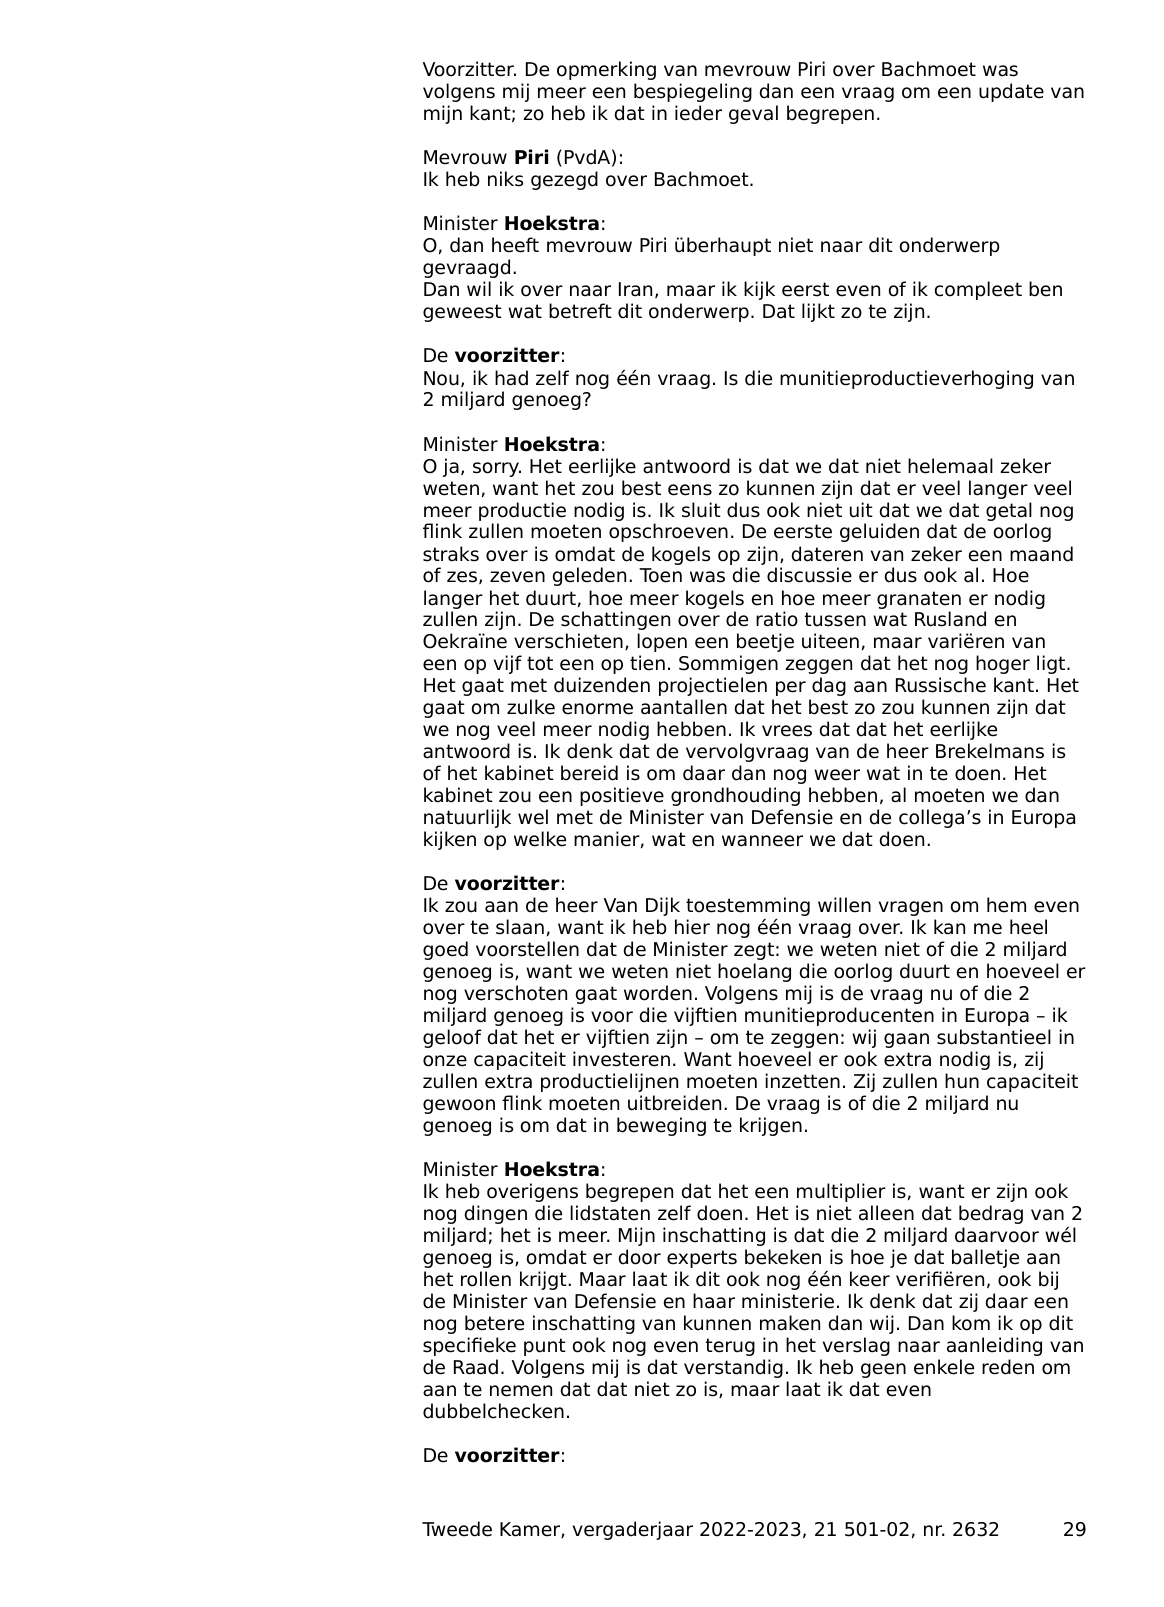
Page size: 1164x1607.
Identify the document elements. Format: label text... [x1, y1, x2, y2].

text De voorzitter: [422, 1445, 1087, 1467]
text Mevrouw Piri (PvdA): [422, 147, 1087, 169]
text Minister Hoekstra: [422, 433, 1087, 456]
text Ik heb niks gezegd over Bachmoet. [422, 169, 1087, 191]
text Minister Hoekstra: [422, 1159, 1087, 1181]
text O, dan heeft mevrouw Piri überhaupt niet naar dit onderwerp gevraagd. [422, 235, 1087, 279]
text Ik heb overigens begrepen dat het een multiplier is, want er zijn ook nog dingen die lidstaten zelf doen. Het is niet alleen dat bedrag van 2 miljard; het is meer. Mijn inschatting is dat die 2 miljard daarvoor wél genoeg is, omdat er door experts bekeken is hoe je dat balletje aan het rollen krijgt. Maar laat ik dit ook nog één keer verifiëren, ook bij de Minister van Defensie en haar ministerie. Ik denk dat zij daar een nog betere inschatting van kunnen maken dan wij. Dan kom ik op dit specifieke punt ook nog even terug in het verslag naar aanleiding van de Raad. Volgens mij is dat verstandig. Ik heb geen enkele reden om aan te nemen dat dat niet zo is, maar laat ik dat even dubbelchecken. [422, 1181, 1087, 1423]
text Ik zou aan de heer Van Dijk toestemming willen vragen om hem even over te slaan, want ik heb hier nog één vraag over. Ik kan me heel goed voorstellen dat de Minister zegt: we weten niet of die 2 miljard genoeg is, want we weten niet hoelang die oorlog duurt en hoeveel er nog verschoten gaat worden. Volgens mij is de vraag nu of die 2 miljard genoeg is voor die vijftien munitieproducenten in Europa – ik geloof dat het er vijftien zijn – om te zeggen: wij gaan substantieel in onze capaciteit investeren. Want hoeveel er ook extra nodig is, zij zullen extra productielijnen moeten inzetten. Zij zullen hun capaciteit gewoon flink moeten uitbreiden. De vraag is of die 2 miljard nu genoeg is om dat in beweging te krijgen. [422, 895, 1087, 1137]
text De voorzitter: [422, 873, 1087, 895]
text De voorzitter: [422, 345, 1087, 367]
text Voorzitter. De opmerking van mevrouw Piri over Bachmoet was volgens mij meer een bespiegeling dan een vraag om een update van mijn kant; zo heb ik dat in ieder geval begrepen. [422, 59, 1087, 125]
text Dan wil ik over naar Iran, maar ik kijk eerst even of ik compleet ben geweest wat betreft dit onderwerp. Dat lijkt zo te zijn. [422, 279, 1087, 323]
text Minister Hoekstra: [422, 213, 1087, 235]
text O ja, sorry. Het eerlijke antwoord is dat we dat niet helemaal zeker weten, want het zou best eens zo kunnen zijn dat er veel langer veel meer productie nodig is. Ik sluit dus ook niet uit dat we dat getal nog flink zullen moeten opschroeven. De eerste geluiden dat de oorlog straks over is omdat de kogels op zijn, dateren van zeker een maand of zes, zeven geleden. Toen was die discussie er dus ook al. Hoe langer het duurt, hoe meer kogels en hoe meer granaten er nodig zullen zijn. De schattingen over de ratio tussen wat Rusland en Oekraïne verschieten, lopen een beetje uiteen, maar variëren van een op vijf tot een op tien. Sommigen zeggen dat het nog hoger ligt. Het gaat met duizenden projectielen per dag aan Russische kant. Het gaat om zulke enorme aantallen dat het best zo zou kunnen zijn dat we nog veel meer nodig hebben. Ik vrees dat dat het eerlijke antwoord is. Ik denk dat de vervolgvraag van de heer Brekelmans is of het kabinet bereid is om daar dan nog weer wat in te doen. Het kabinet zou een positieve grondhouding hebben, al moeten we dan natuurlijk wel met de Minister van Defensie en de collega’s in Europa kijken op welke manier, wat en wanneer we dat doen. [422, 456, 1087, 851]
text Nou, ik had zelf nog één vraag. Is die munitieproductieverhoging van 2 miljard genoeg? [422, 367, 1087, 411]
